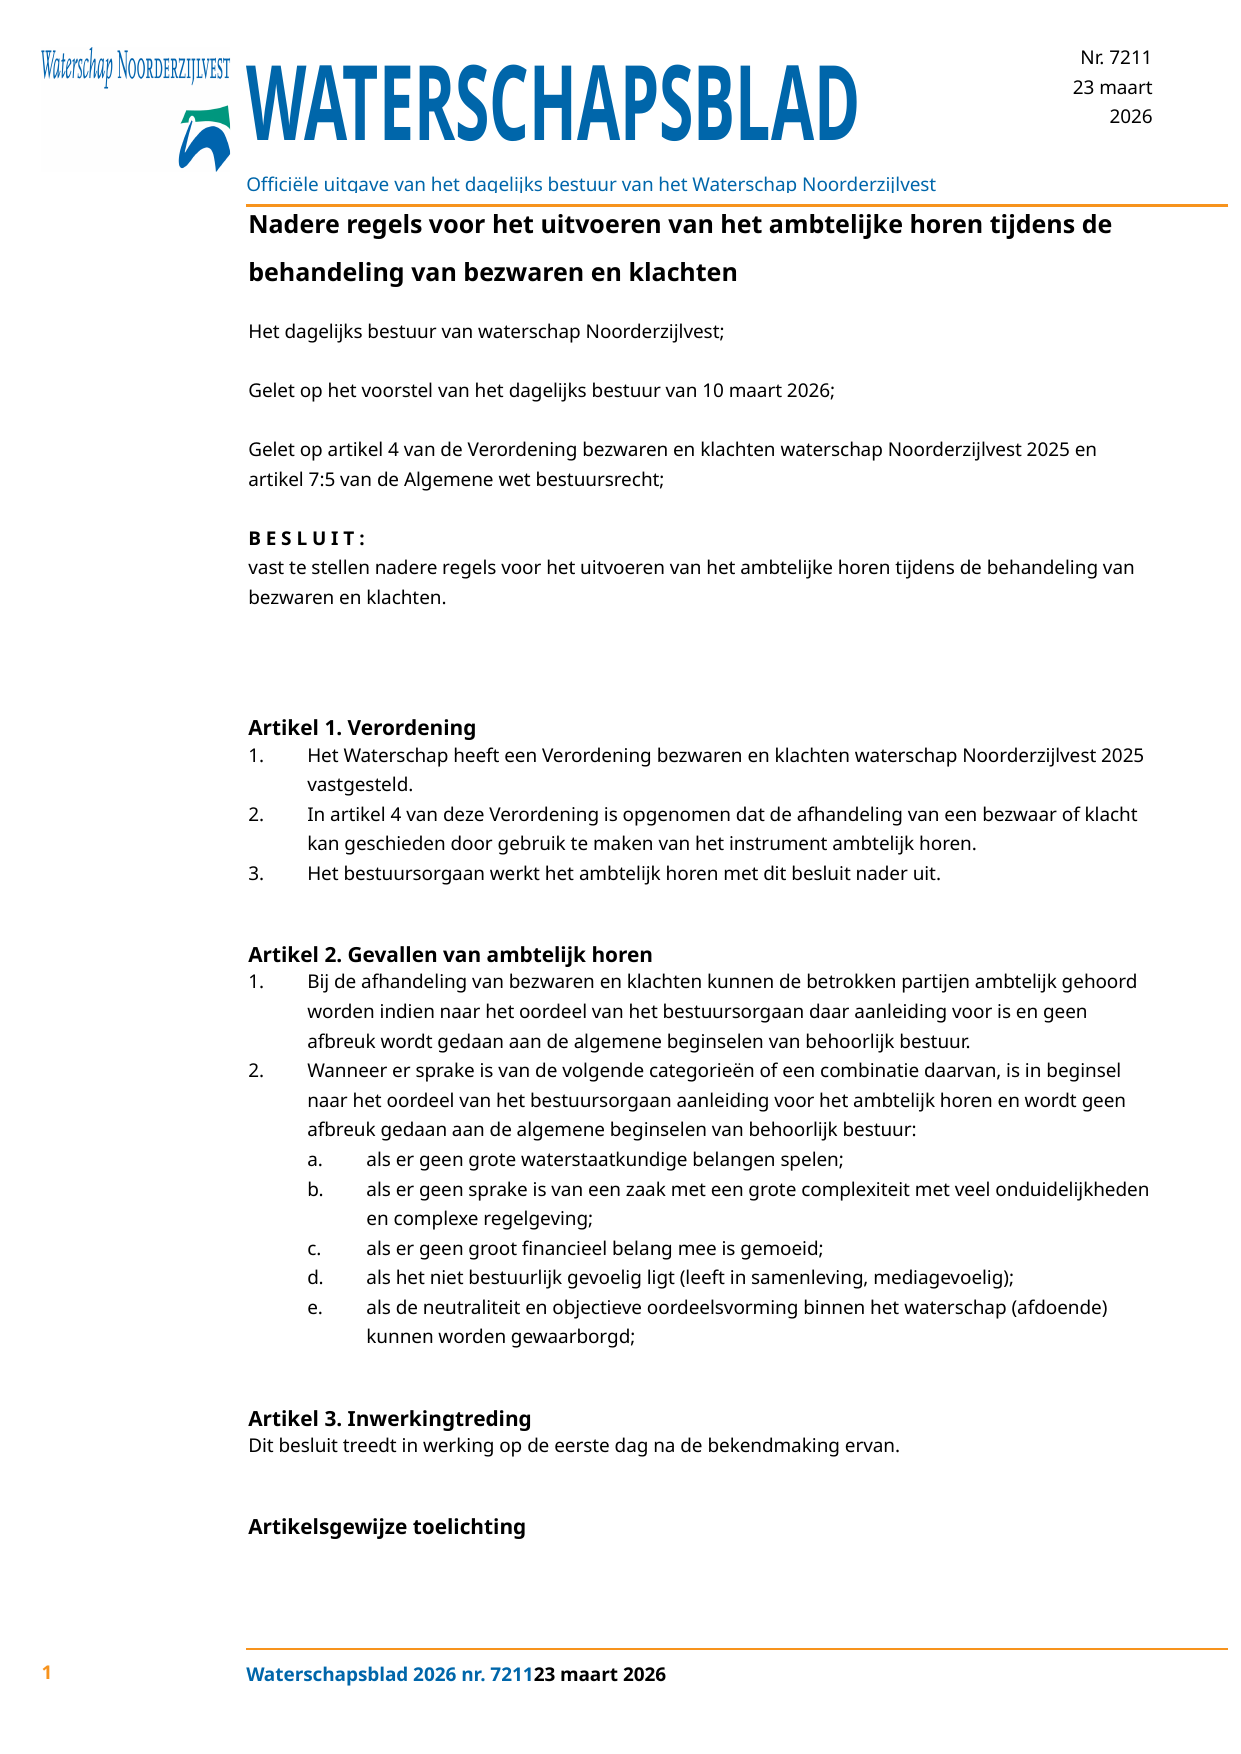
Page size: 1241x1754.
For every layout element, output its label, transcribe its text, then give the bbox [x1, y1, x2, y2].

text Gelet op het voorstel van het dagelijks bestuur van 10 maart 2026; [248, 377, 1152, 403]
text Het dagelijks bestuur van waterschap Noorderzijlvest; [248, 318, 1152, 344]
text Nadere regels voor het uitvoeren van het ambtelijke horen tijdens de behandeling van bezwaren en klachten [248, 207, 1152, 288]
list als er geen groot financieel belang mee is gemoeid; [307, 1235, 1152, 1261]
picture [41, 47, 231, 172]
list Het Waterschap heeft een Verordening bezwaren en klachten waterschap Noorderzijlvest 2025 vastgesteld. [248, 742, 1152, 797]
list In artikel 4 van deze Verordening is opgenomen dat de afhandeling van een bezwaar of klacht kan geschieden door gebruik te maken van het instrument ambtelijk horen. [248, 801, 1152, 856]
list als er geen grote waterstaatkundige belangen spelen; [307, 1146, 1152, 1172]
list Het bestuursorgaan werkt het ambtelijk horen met dit besluit nader uit. [248, 860, 1152, 886]
text Artikel 3. Inwerkingtreding [248, 1404, 1152, 1432]
list als het niet bestuurlijk gevoelig ligt (leeft in samenleving, mediagevoelig); [307, 1264, 1152, 1290]
text Dit besluit treedt in werking op de eerste dag na de bekendmaking ervan. [248, 1432, 1152, 1458]
list als er geen sprake is van een zaak met een grote complexiteit met veel onduidelijkheden en complexe regelgeving; [307, 1176, 1152, 1231]
list Wanneer er sprake is van de volgende categorieën of een combinatie daarvan, is in beginsel naar het oordeel van het bestuursorgaan aanleiding voor het ambtelijk horen en wordt geen afbreuk gedaan aan de algemene beginselen van behoorlijk bestuur: [248, 1057, 1152, 1142]
text vast te stellen nadere regels voor het uitvoeren van het ambtelijke horen tijdens de behandeling van bezwaren en klachten. [248, 554, 1152, 610]
text Artikelsgewijze toelichting [248, 1512, 1152, 1541]
list Bij de afhandeling van bezwaren en klachten kunnen de betrokken partijen ambtelijk gehoord worden indien naar het oordeel van het bestuursorgaan daar aanleiding voor is en geen afbreuk wordt gedaan aan de algemene beginselen van behoorlijk bestuur. [248, 969, 1152, 1053]
text B E S L U I T : [248, 525, 1152, 551]
list als de neutraliteit en objectieve oordeelsvorming binnen het waterschap (afdoende) kunnen worden gewaarborgd; [307, 1294, 1152, 1349]
text Artikel 1. Verordening [248, 713, 1152, 742]
text Artikel 2. Gevallen van ambtelijk horen [248, 940, 1152, 969]
text Gelet op artikel 4 van de Verordening bezwaren en klachten waterschap Noorderzijlvest 2025 en artikel 7:5 van de Algemene wet bestuursrecht; [248, 436, 1152, 492]
